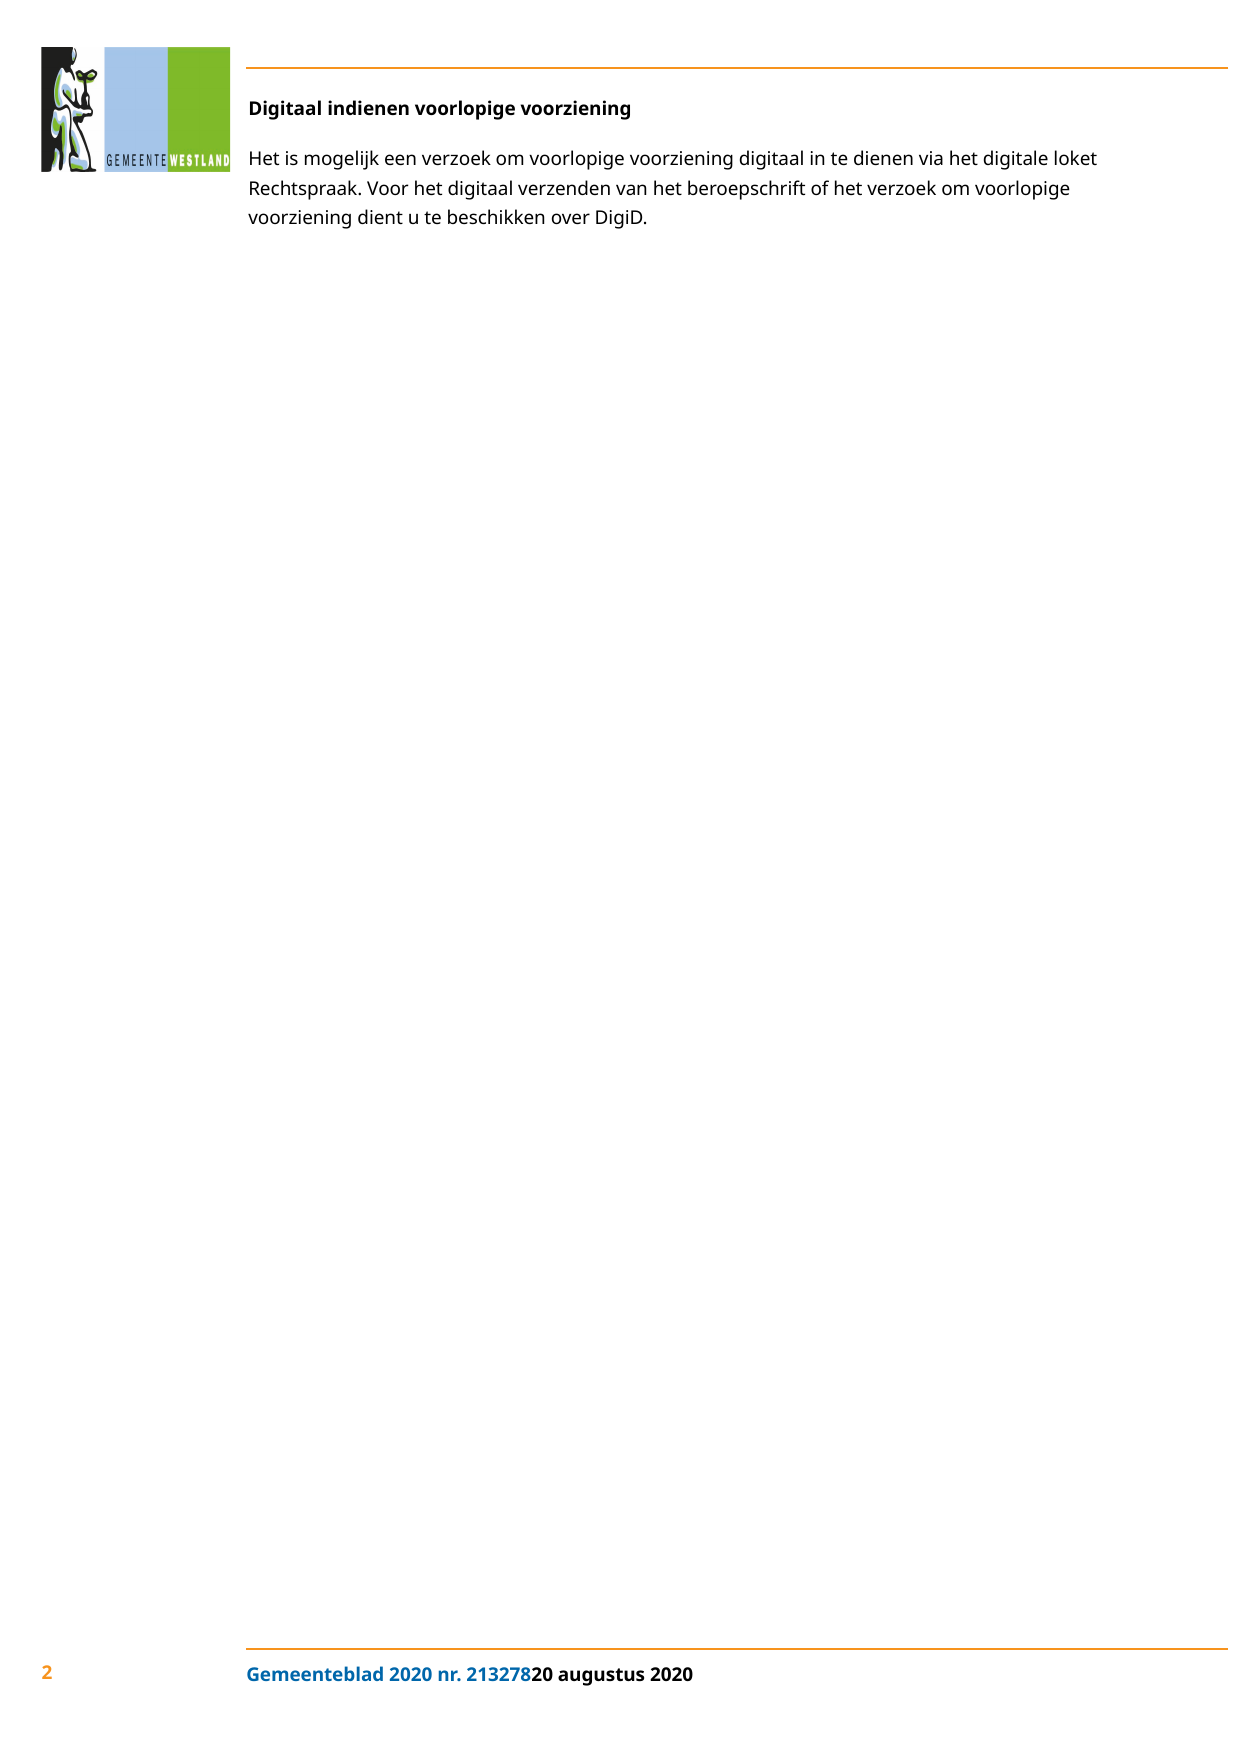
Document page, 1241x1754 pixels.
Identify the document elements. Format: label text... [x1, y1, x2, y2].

text Digitaal indienen voorlopige voorziening [248, 95, 1152, 121]
picture [41, 47, 231, 172]
text Het is mogelijk een verzoek om voorlopige voorziening digitaal in te dienen via het digitale loket Rechtspraak. Voor het digitaal verzenden van het beroepschrift of het verzoek om voorlopige voorziening dient u te beschikken over DigiD. [248, 145, 1152, 230]
